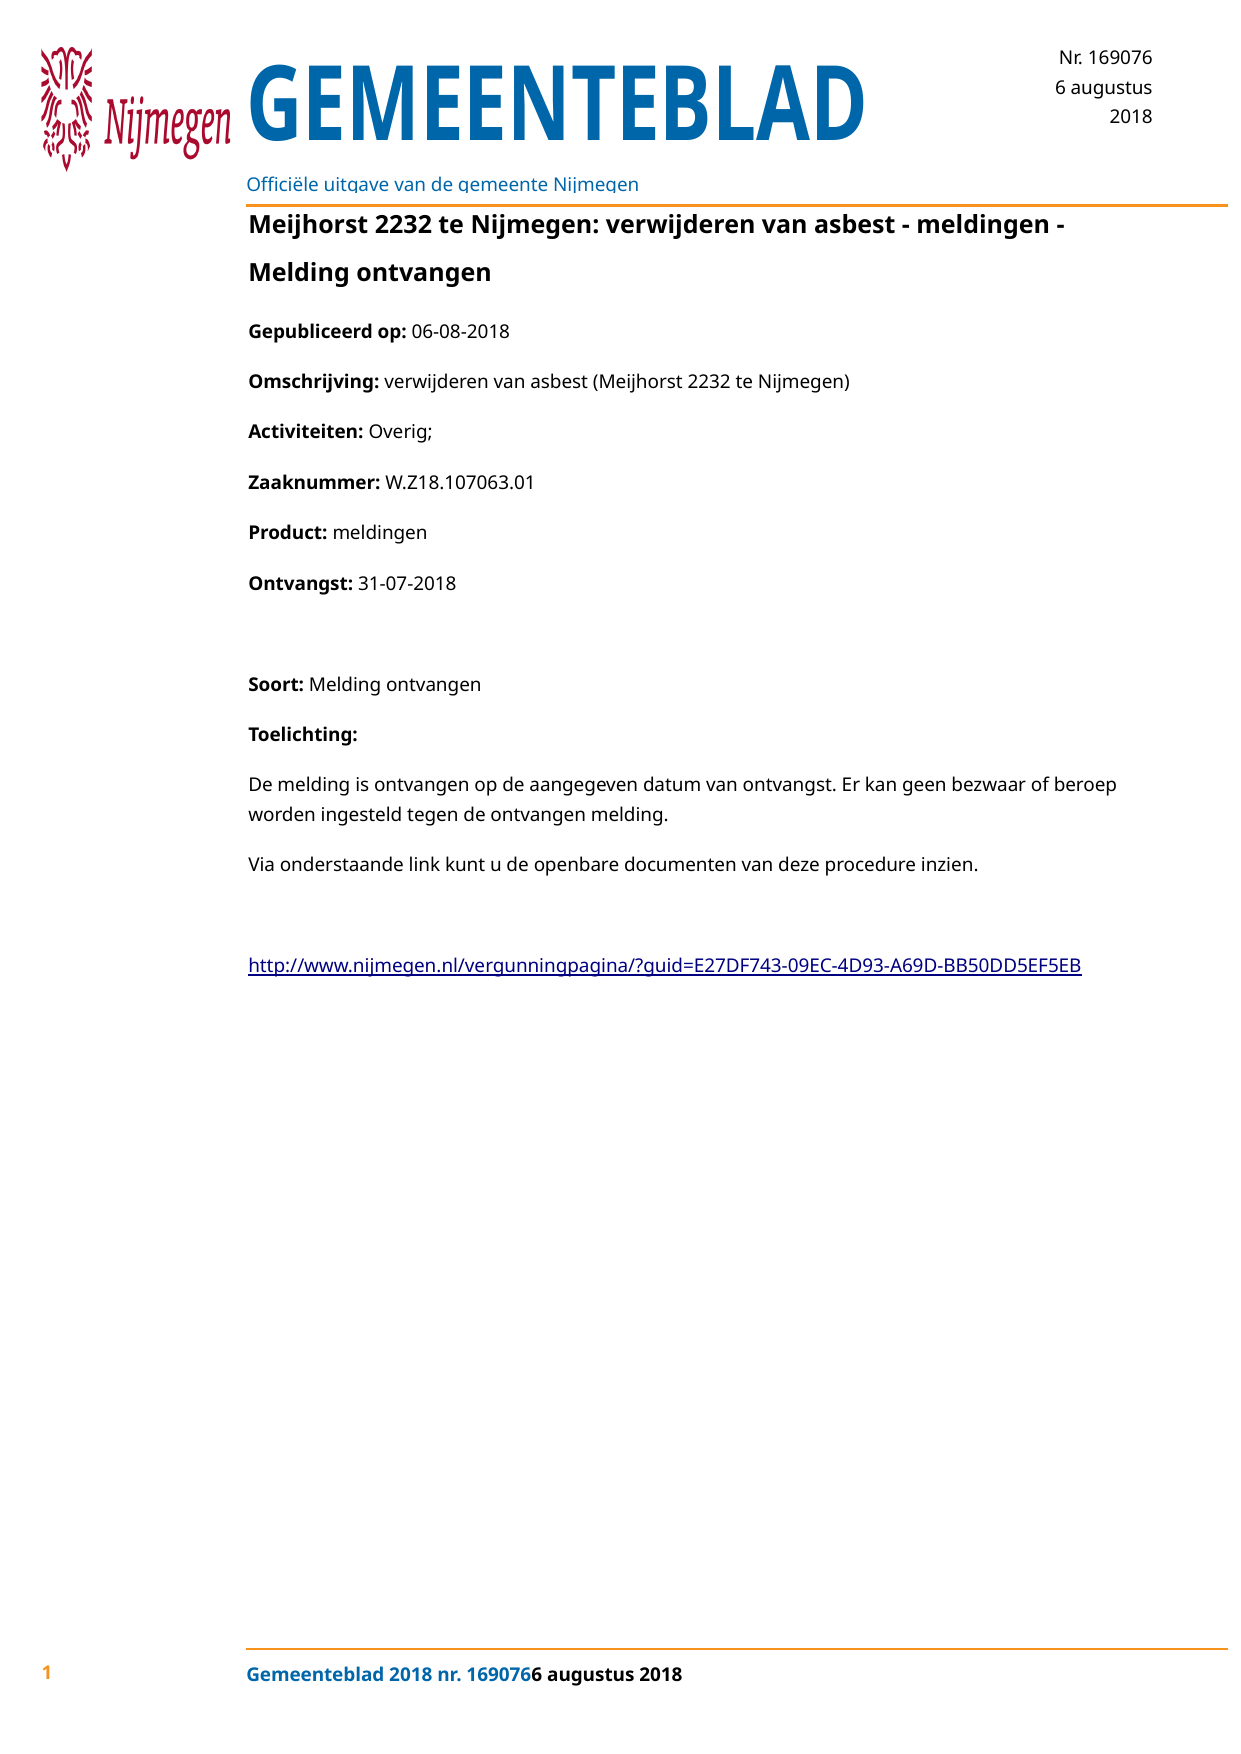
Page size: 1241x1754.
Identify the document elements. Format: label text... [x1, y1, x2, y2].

text Omschrijving: verwijderen van asbest (Meijhorst 2232 te Nijmegen) [248, 368, 1152, 394]
text Zaaknummer: W.Z18.107063.01 [248, 469, 1152, 495]
text Meijhorst 2232 te Nijmegen: verwijderen van asbest - meldingen - Melding ontvangen [248, 207, 1152, 288]
text Toelichting: [248, 721, 1152, 747]
text Ontvangst: 31-07-2018 [248, 570, 1152, 596]
text Gepubliceerd op: 06-08-2018 [248, 318, 1152, 344]
text http://www.nijmegen.nl/vergunningpagina/?guid=E27DF743-09EC-4D93-A69D-BB50DD5EF5EB [248, 952, 1152, 978]
text Soort: Melding ontvangen [248, 671, 1152, 697]
text De melding is ontvangen op de aangegeven datum van ontvangst. Er kan geen bezwaar of beroep worden ingesteld tegen de ontvangen melding. [248, 772, 1152, 827]
picture [41, 47, 231, 172]
text Activiteiten: Overig; [248, 419, 1152, 444]
text Via onderstaande link kunt u de openbare documenten van deze procedure inzien. [248, 852, 1152, 877]
text Product: meldingen [248, 519, 1152, 545]
